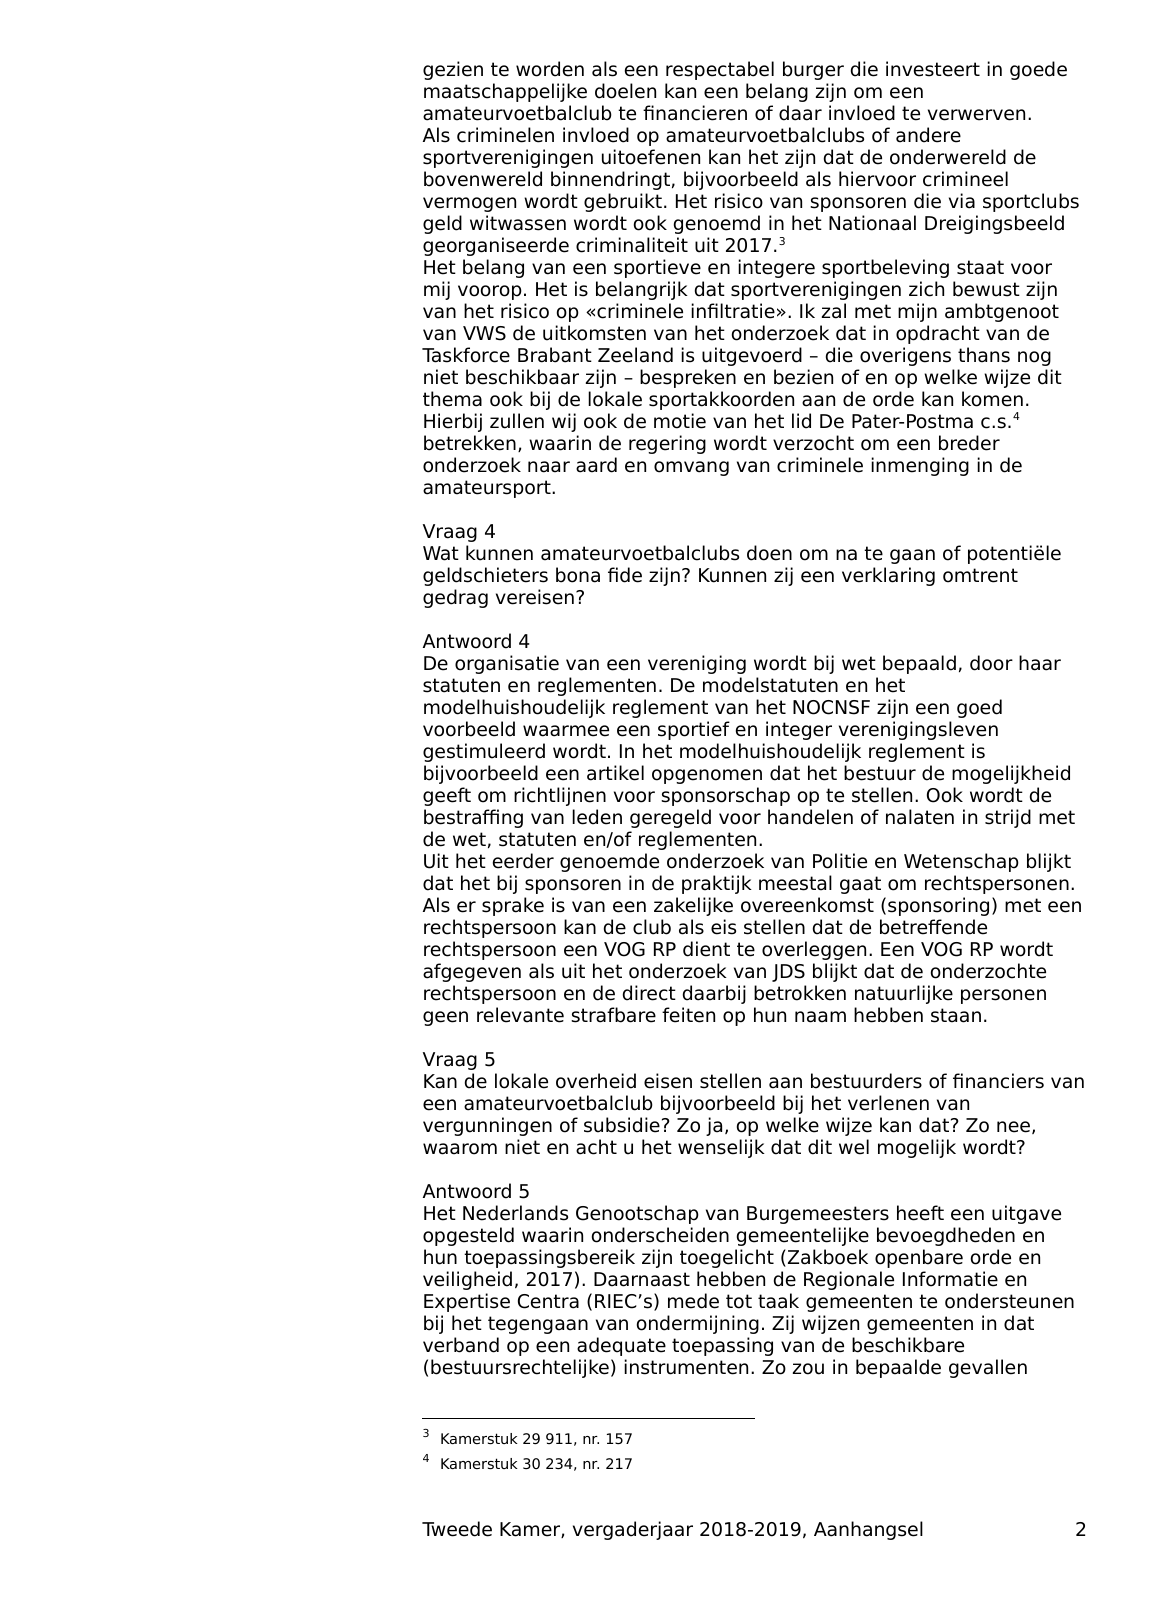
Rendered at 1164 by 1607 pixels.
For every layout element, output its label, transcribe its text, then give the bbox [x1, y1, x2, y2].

text Kan de lokale overheid eisen stellen aan bestuurders of financiers van een amateurvoetbalclub bijvoorbeeld bij het verlenen van vergunningen of subsidie? Zo ja, op welke wijze kan dat? Zo nee, waarom niet en acht u het wenselijk dat dit wel mogelijk wordt? [422, 1071, 1087, 1159]
text Vraag 5 [422, 1049, 1087, 1071]
text Antwoord 5 [422, 1181, 1087, 1203]
text Vraag 4 [422, 521, 1087, 543]
text Wat kunnen amateurvoetbalclubs doen om na te gaan of potentiële geldschieters bona fide zijn? Kunnen zij een verklaring omtrent gedrag vereisen? [422, 543, 1087, 609]
text gezien te worden als een respectabel burger die investeert in goede maatschappelijke doelen kan een belang zijn om een amateurvoetbalclub te financieren of daar invloed te verwerven. [422, 59, 1087, 125]
text Antwoord 4 [422, 631, 1087, 653]
text De organisatie van een vereniging wordt bij wet bepaald, door haar statuten en reglementen. De modelstatuten en het modelhuishoudelijk reglement van het NOCNSF zijn een goed voorbeeld waarmee een sportief en integer verenigingsleven gestimuleerd wordt. In het modelhuishoudelijk reglement is bijvoorbeeld een artikel opgenomen dat het bestuur de mogelijkheid geeft om richtlijnen voor sponsorschap op te stellen. Ook wordt de bestraffing van leden geregeld voor handelen of nalaten in strijd met de wet, statuten en/of reglementen. [422, 653, 1087, 851]
text Als criminelen invloed op amateurvoetbalclubs of andere sportverenigingen uitoefenen kan het zijn dat de onderwereld de bovenwereld binnendringt, bijvoorbeeld als hiervoor crimineel vermogen wordt gebruikt. Het risico van sponsoren die via sportclubs geld witwassen wordt ook genoemd in het Nationaal Dreigingsbeeld georganiseerde criminaliteit uit 2017. [422, 125, 1087, 257]
text Het Nederlands Genootschap van Burgemeesters heeft een uitgave opgesteld waarin onderscheiden gemeentelijke bevoegdheden en hun toepassingsbereik zijn toegelicht (Zakboek openbare orde en veiligheid, 2017). Daarnaast hebben de Regionale Informatie en Expertise Centra (RIEC’s) mede tot taak gemeenten te ondersteunen bij het tegengaan van ondermijning. Zij wijzen gemeenten in dat verband op een adequate toepassing van de beschikbare (bestuursrechtelijke) instrumenten. Zo zou in bepaalde gevallen [422, 1203, 1087, 1379]
text Uit het eerder genoemde onderzoek van Politie en Wetenschap blijkt dat het bij sponsoren in de praktijk meestal gaat om rechtspersonen. Als er sprake is van een zakelijke overeenkomst (sponsoring) met een rechtspersoon kan de club als eis stellen dat de betreffende rechtspersoon een VOG RP dient te overleggen. Een VOG RP wordt afgegeven als uit het onderzoek van JDS blijkt dat de onderzochte rechtspersoon en de direct daarbij betrokken natuurlijke personen geen relevante strafbare feiten op hun naam hebben staan. [422, 851, 1087, 1027]
text Kamerstuk 29 911, nr. 157 [422, 1427, 1087, 1449]
text Het belang van een sportieve en integere sportbeleving staat voor mij voorop. Het is belangrijk dat sportverenigingen zich bewust zijn van het risico op «criminele infiltratie». Ik zal met mijn ambtgenoot van VWS de uitkomsten van het onderzoek dat in opdracht van de Taskforce Brabant Zeeland is uitgevoerd – die overigens thans nog niet beschikbaar zijn – bespreken en bezien of en op welke wijze dit thema ook bij de lokale sportakkoorden aan de orde kan komen. Hierbij zullen wij ook de motie van het lid De Pater-Postma c.s. betrekken, waarin de regering wordt verzocht om een breder onderzoek naar aard en omvang van criminele inmenging in de amateursport. [422, 257, 1087, 499]
text Kamerstuk 30 234, nr. 217 [422, 1452, 1087, 1474]
